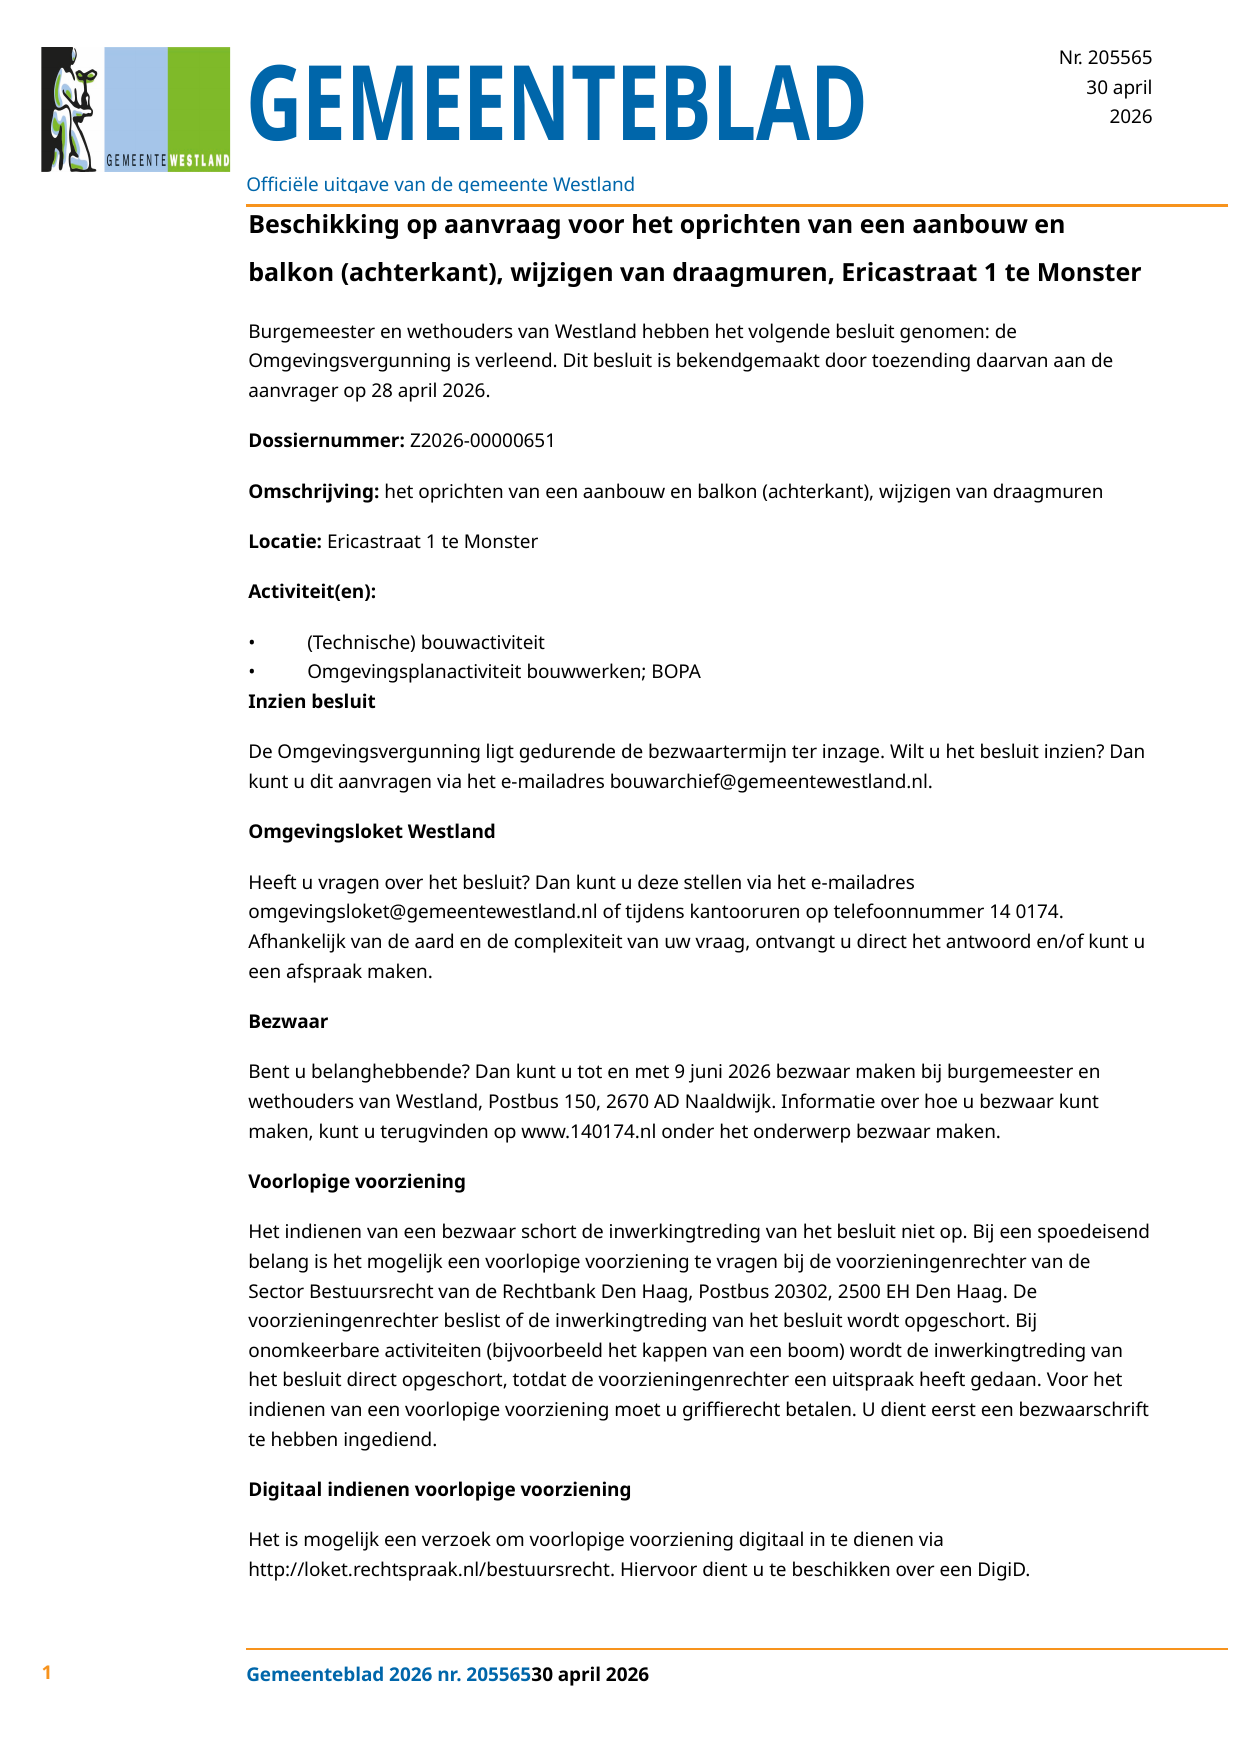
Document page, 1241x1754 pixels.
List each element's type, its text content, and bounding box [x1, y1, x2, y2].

text Dossiernummer: Z2026-00000651 [248, 427, 1152, 453]
text Digitaal indienen voorlopige voorziening [248, 1476, 1152, 1502]
text Heeft u vragen over het besluit? Dan kunt u deze stellen via het e-mailadres omgevingsloket@gemeentewestland.nl of tijdens kantooruren op telefoonnummer 14 0174. Afhankelijk van de aard en de complexiteit van uw vraag, ontvangt u direct het antwoord en/of kunt u een afspraak maken. [248, 869, 1152, 984]
text Bezwaar [248, 1008, 1152, 1034]
text Omgevingsloket Westland [248, 819, 1152, 844]
list Omgevingsplanactiviteit bouwwerken; BOPA [248, 659, 1152, 684]
text Voorlopige voorziening [248, 1168, 1152, 1194]
list (Technische) bouwactiviteit [248, 629, 1152, 655]
text De Omgevingsvergunning ligt gedurende de bezwaartermijn ter inzage. Wilt u het besluit inzien? Dan kunt u dit aanvragen via het e-mailadres bouwarchief@gemeentewestland.nl. [248, 739, 1152, 794]
text Burgemeester en wethouders van Westland hebben het volgende besluit genomen: de Omgevingsvergunning is verleend. Dit besluit is bekendgemaakt door toezending daarvan aan de aanvrager op 28 april 2026. [248, 318, 1152, 403]
picture [41, 47, 231, 172]
text Het indienen van een bezwaar schort de inwerkingtreding van het besluit niet op. Bij een spoedeisend belang is het mogelijk een voorlopige voorziening te vragen bij de voorzieningenrechter van de Sector Bestuursrecht van de Rechtbank Den Haag, Postbus 20302, 2500 EH Den Haag. De voorzieningenrechter beslist of de inwerkingtreding van het besluit wordt opgeschort. Bij onomkeerbare activiteiten (bijvoorbeeld het kappen van een boom) wordt de inwerkingtreding van het besluit direct opgeschort, totdat de voorzieningenrechter een uitspraak heeft gedaan. Voor het indienen van een voorlopige voorziening moet u griffierecht betalen. U dient eerst een bezwaarschrift te hebben ingediend. [248, 1219, 1152, 1452]
text Locatie: Ericastraat 1 te Monster [248, 528, 1152, 554]
text Activiteit(en): [248, 579, 1152, 604]
text Inzien besluit [248, 688, 1152, 714]
text Beschikking op aanvraag voor het oprichten van een aanbouw en balkon (achterkant), wijzigen van draagmuren, Ericastraat 1 te Monster [248, 207, 1152, 288]
text Het is mogelijk een verzoek om voorlopige voorziening digitaal in te dienen via http://loket.rechtspraak.nl/bestuursrecht. Hiervoor dient u te beschikken over een DigiD. [248, 1527, 1152, 1582]
text Omschrijving: het oprichten van een aanbouw en balkon (achterkant), wijzigen van draagmuren [248, 478, 1152, 504]
text Bent u belanghebbende? Dan kunt u tot en met 9 juni 2026 bezwaar maken bij burgemeester en wethouders van Westland, Postbus 150, 2670 AD Naaldwijk. Informatie over hoe u bezwaar kunt maken, kunt u terugvinden op www.140174.nl onder het onderwerp bezwaar maken. [248, 1059, 1152, 1144]
